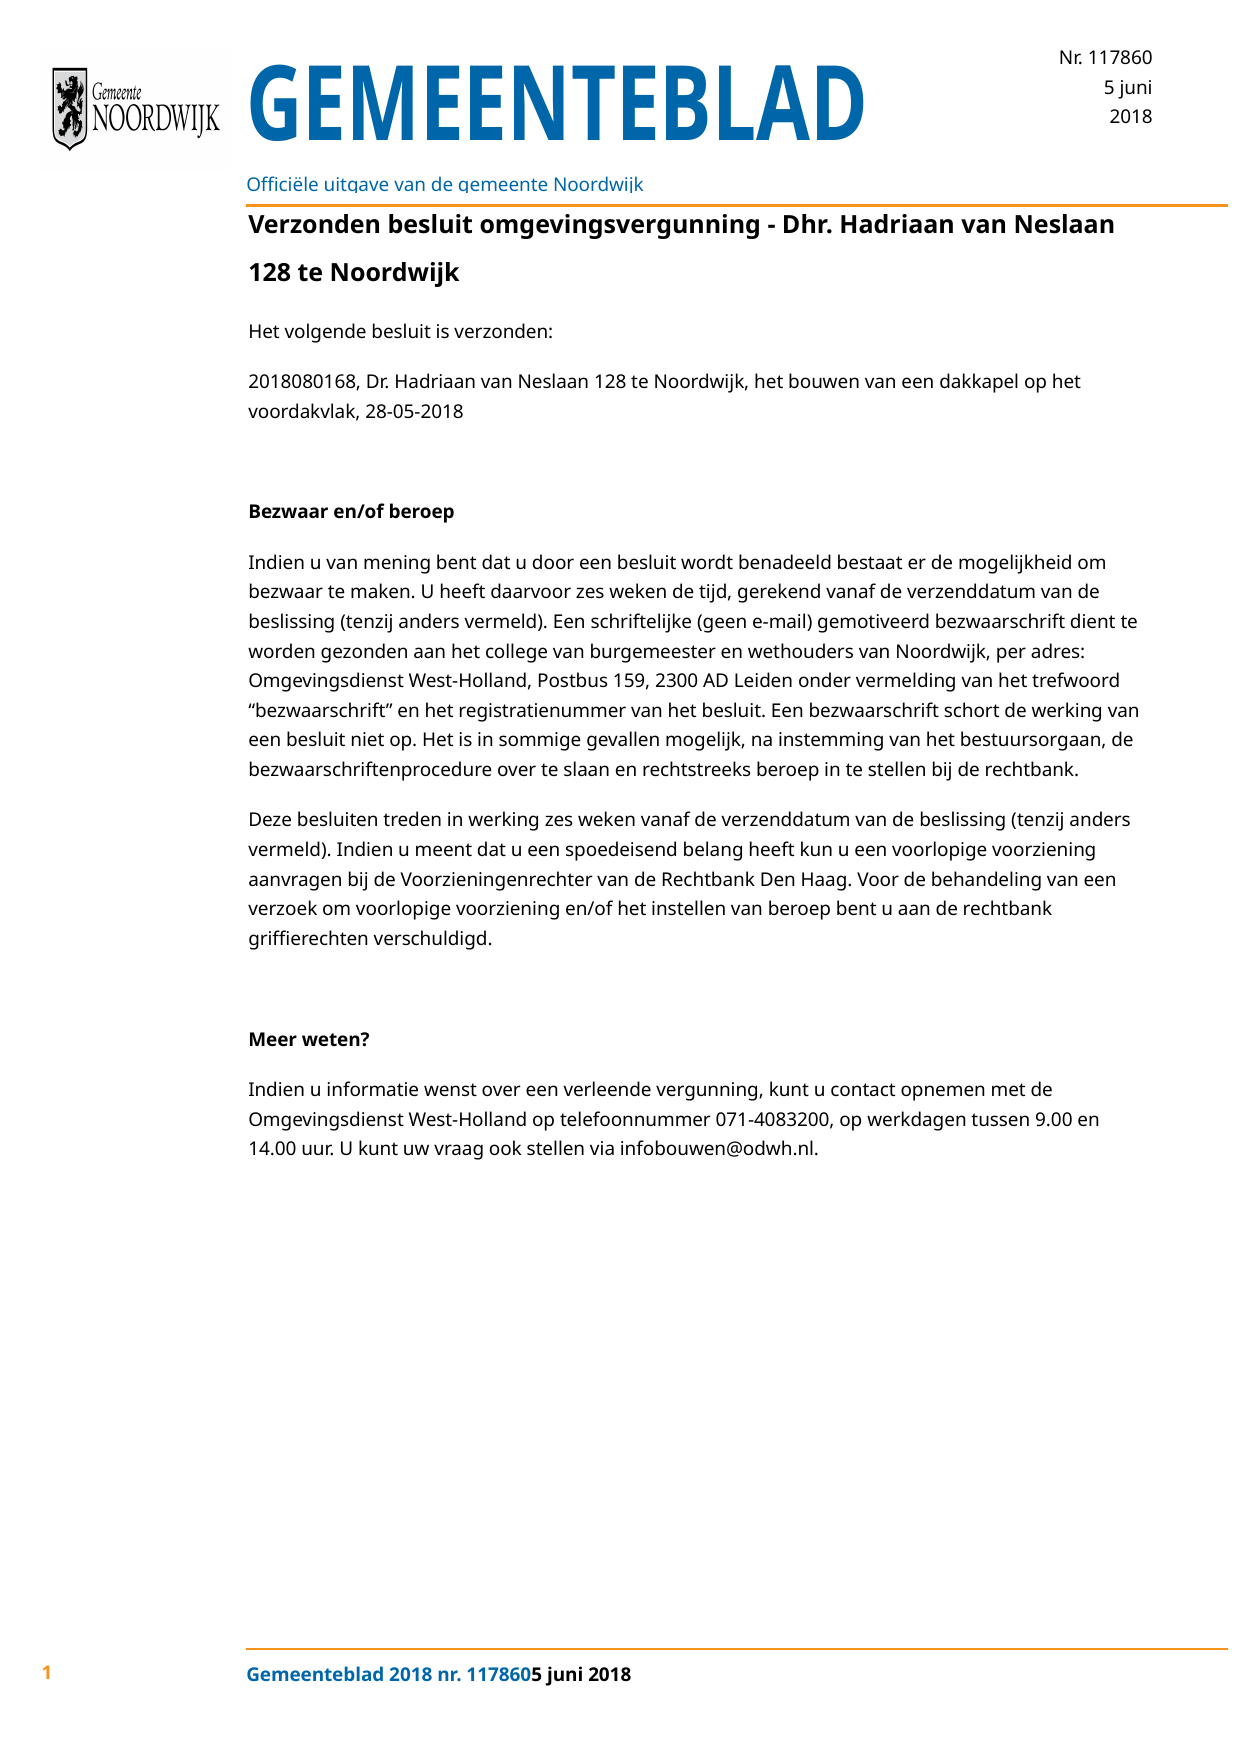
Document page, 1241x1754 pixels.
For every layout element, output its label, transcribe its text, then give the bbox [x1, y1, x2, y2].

text Meer weten? [248, 1026, 1152, 1052]
text 2018080168, Dr. Hadriaan van Neslaan 128 te Noordwijk, het bouwen van een dakkapel op het voordakvlak, 28-05-2018 [248, 368, 1152, 424]
text Deze besluiten treden in werking zes weken vanaf de verzenddatum van de beslissing (tenzij anders vermeld). Indien u meent dat u een spoedeisend belang heeft kun u een voorlopige voorziening aanvragen bij de Voorzieningenrechter van de Rechtbank Den Haag. Voor de behandeling van een verzoek om voorlopige voorziening en/of het instellen van beroep bent u aan de rechtbank griffierechten verschuldigd. [248, 807, 1152, 951]
text Het volgende besluit is verzonden: [248, 318, 1152, 344]
text Verzonden besluit omgevingsvergunning - Dhr. Hadriaan van Neslaan 128 te Noordwijk [248, 207, 1152, 288]
text Indien u van mening bent dat u door een besluit wordt benadeeld bestaat er de mogelijkheid om bezwaar te maken. U heeft daarvoor zes weken de tijd, gerekend vanaf de verzenddatum van de beslissing (tenzij anders vermeld). Een schriftelijke (geen e-mail) gemotiveerd bezwaarschrift dient te worden gezonden aan het college van burgemeester en wethouders van Noordwijk, per adres: Omgevingsdienst West-Holland, Postbus 159, 2300 AD Leiden onder vermelding van het trefwoord “bezwaarschrift” en het registratienummer van het besluit. Een bezwaarschrift schort de werking van een besluit niet op. Het is in sommige gevallen mogelijk, na instemming van het bestuursorgaan, de bezwaarschriftenprocedure over te slaan en rechtstreeks beroep in te stellen bij de rechtbank. [248, 549, 1152, 782]
text Indien u informatie wenst over een verleende vergunning, kunt u contact opnemen met de Omgevingsdienst West-Holland op telefoonnummer 071-4083200, op werkdagen tussen 9.00 en 14.00 uur. U kunt uw vraag ook stellen via infobouwen@odwh.nl. [248, 1076, 1152, 1161]
text Bezwaar en/of beroep [248, 499, 1152, 524]
picture [41, 47, 231, 172]
